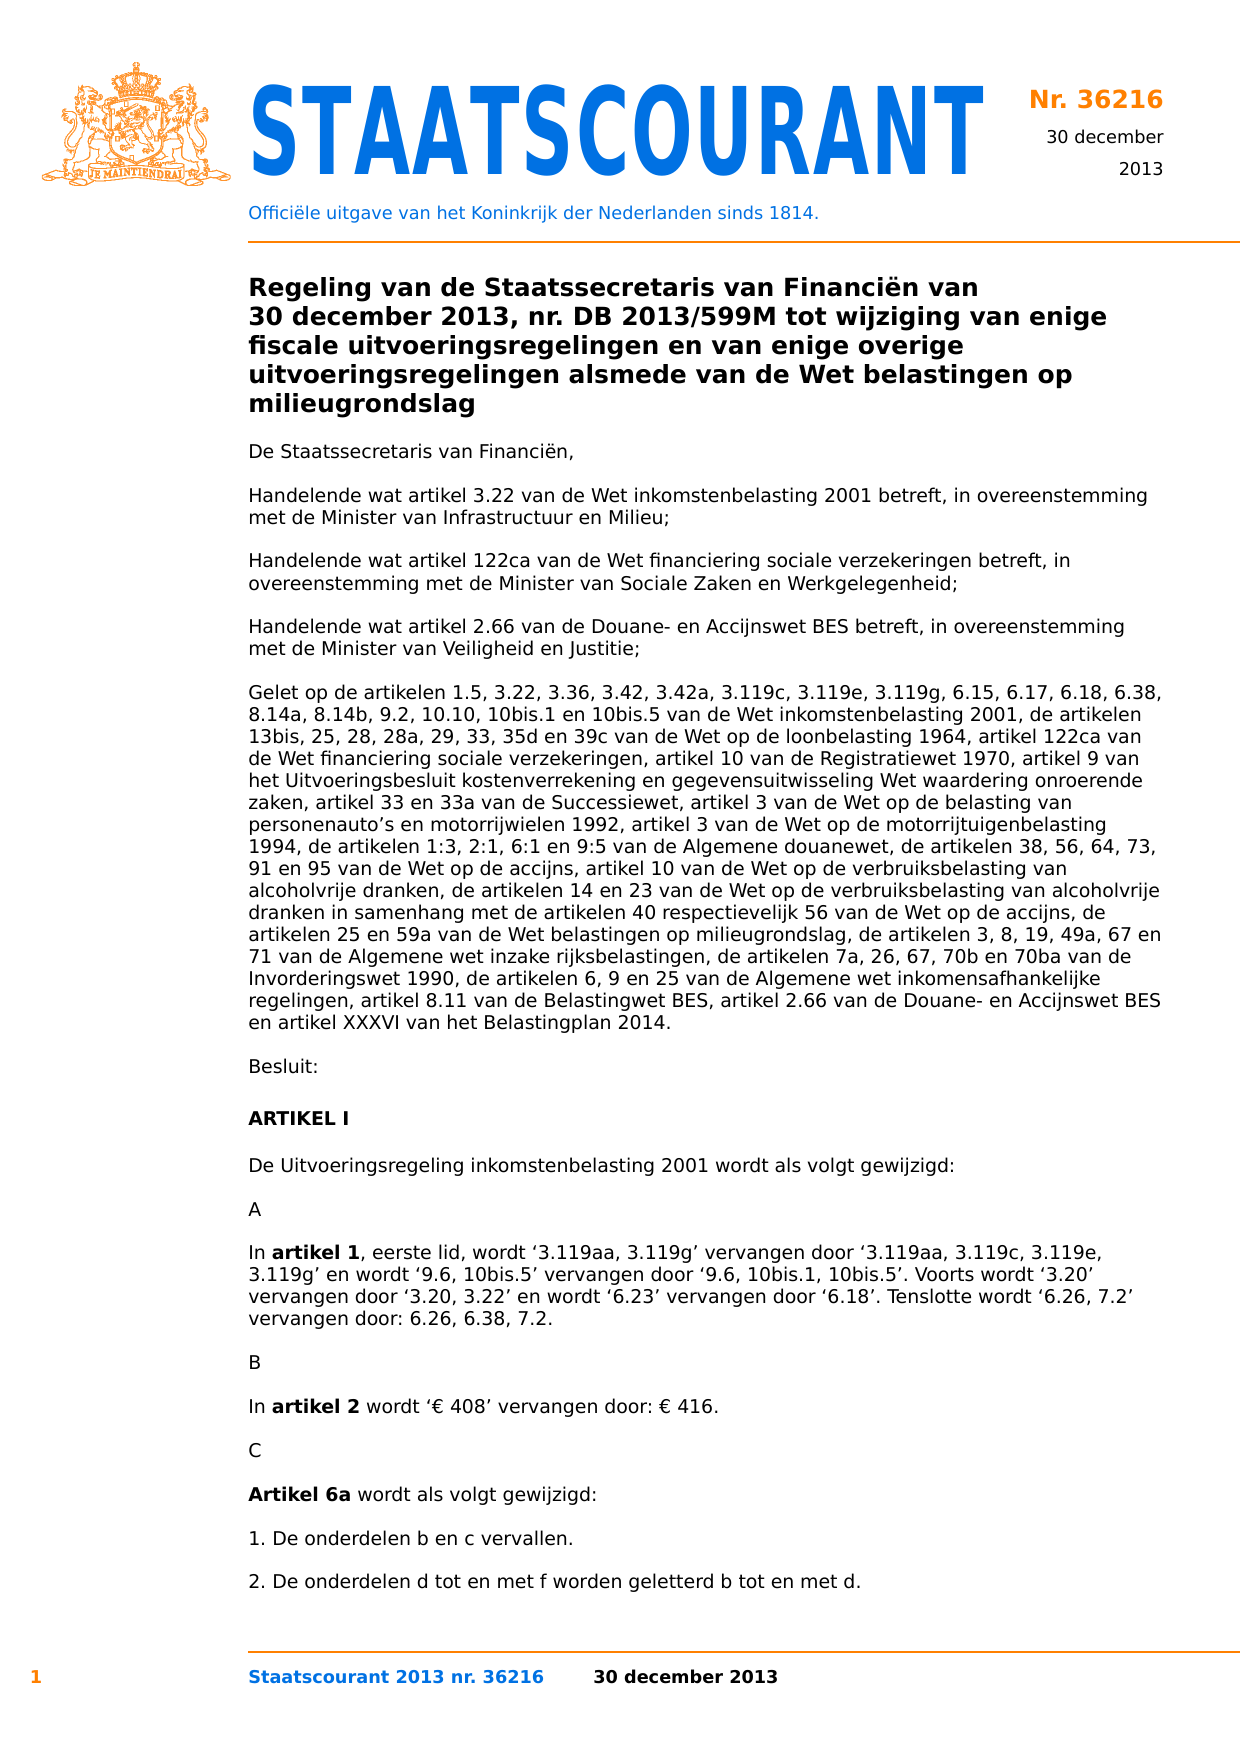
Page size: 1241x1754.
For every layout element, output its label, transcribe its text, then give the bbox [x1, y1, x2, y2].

text A [248, 1198, 1163, 1220]
table_header [25, 62, 248, 241]
text In artikel 1, eerste lid, wordt ‘3.119aa, 3.119g’ vervangen door ‘3.119aa, 3.119c, 3.119e, 3.119g’ en wordt ‘9.6, 10bis.5’ vervangen door ‘9.6, 10bis.1, 10bis.5’. Voorts wordt ‘3.20’ vervangen door ‘3.20, 3.22’ en wordt ‘6.23’ vervangen door ‘6.18’. Tenslotte wordt ‘6.26, 7.2’ vervangen door: 6.26, 6.38, 7.2. [248, 1242, 1163, 1330]
text Handelende wat artikel 122ca van de Wet financiering sociale verzekeringen betreft, in overeenstemming met de Minister van Sociale Zaken en Werkgelegenheid; [248, 550, 1163, 594]
text 1. De onderdelen b en c vervallen. [248, 1527, 1163, 1549]
text Handelende wat artikel 3.22 van de Wet inkomstenbelasting 2001 betreft, in overeenstemming met de Minister van Infrastructuur en Milieu; [248, 484, 1163, 528]
subtitle ARTIKEL I [248, 1108, 1163, 1129]
text Handelende wat artikel 2.66 van de Douane- en Accijnswet BES betreft, in overeenstemming met de Minister van Veiligheid en Justitie; [248, 616, 1163, 660]
subtitle Regeling van de Staatssecretaris van Financiën van 30 december 2013, nr. DB 2013/599M tot wijziging van enige fiscale uitvoeringsregelingen en van enige overige uitvoeringsregelingen alsmede van de Wet belastingen op milieugrondslag [248, 273, 1163, 419]
table_cell 2013 [998, 153, 1240, 203]
table_cell 30 december [998, 121, 1240, 153]
table_header Nr. 36216 [998, 62, 1240, 121]
text B [248, 1352, 1163, 1374]
text Artikel 6a wordt als volgt gewijzigd: [248, 1484, 1163, 1506]
text C [248, 1440, 1163, 1462]
text In artikel 2 wordt ‘€ 408’ vervangen door: € 416. [248, 1396, 1163, 1418]
table_cell Officiële uitgave van het Koninkrijk der Nederlanden sinds 1814. [248, 203, 1240, 241]
text De Staatssecretaris van Financiën, [248, 441, 1163, 463]
text Besluit: [248, 1056, 1163, 1078]
text De Uitvoeringsregeling inkomstenbelasting 2001 wordt als volgt gewijzigd: [248, 1154, 1163, 1177]
table_header STAATSCOURANT [248, 62, 998, 203]
text Gelet op de artikelen 1.5, 3.22, 3.36, 3.42, 3.42a, 3.119c, 3.119e, 3.119g, 6.15, 6.17, 6.18, 6.38, 8.14a, 8.14b, 9.2, 10.10, 10bis.1 en 10bis.5 van de Wet inkomstenbelasting 2001, de artikelen 13bis, 25, 28, 28a, 29, 33, 35d en 39c van de Wet op de loonbelasting 1964, artikel 122ca van de Wet financiering sociale verzekeringen, artikel 10 van de Registratiewet 1970, artikel 9 van het Uitvoeringsbesluit kostenverrekening en gegevensuitwisseling Wet waardering onroerende zaken, artikel 33 en 33a van de Successiewet, artikel 3 van de Wet op de belasting van personenauto’s en motorrijwielen 1992, artikel 3 van de Wet op de motorrijtuigenbelasting 1994, de artikelen 1:3, 2:1, 6:1 en 9:5 van de Algemene douanewet, de artikelen 38, 56, 64, 73, 91 en 95 van de Wet op de accijns, artikel 10 van de Wet op de verbruiksbelasting van alcoholvrije dranken, de artikelen 14 en 23 van de Wet op de verbruiksbelasting van alcoholvrije dranken in samenhang met de artikelen 40 respectievelijk 56 van de Wet op de accijns, de artikelen 25 en 59a van de Wet belastingen op milieugrondslag, de artikelen 3, 8, 19, 49a, 67 en 71 van de Algemene wet inzake rijksbelastingen, de artikelen 7a, 26, 67, 70b en 70ba van de Invorderingswet 1990, de artikelen 6, 9 en 25 van de Algemene wet inkomensafhankelijke regelingen, artikel 8.11 van de Belastingwet BES, artikel 2.66 van de Douane- en Accijnswet BES en artikel XXXVI van het Belastingplan 2014. [248, 682, 1163, 1034]
picture [41, 62, 231, 186]
text 2. De onderdelen d tot en met f worden geletterd b tot en met d. [248, 1571, 1163, 1593]
